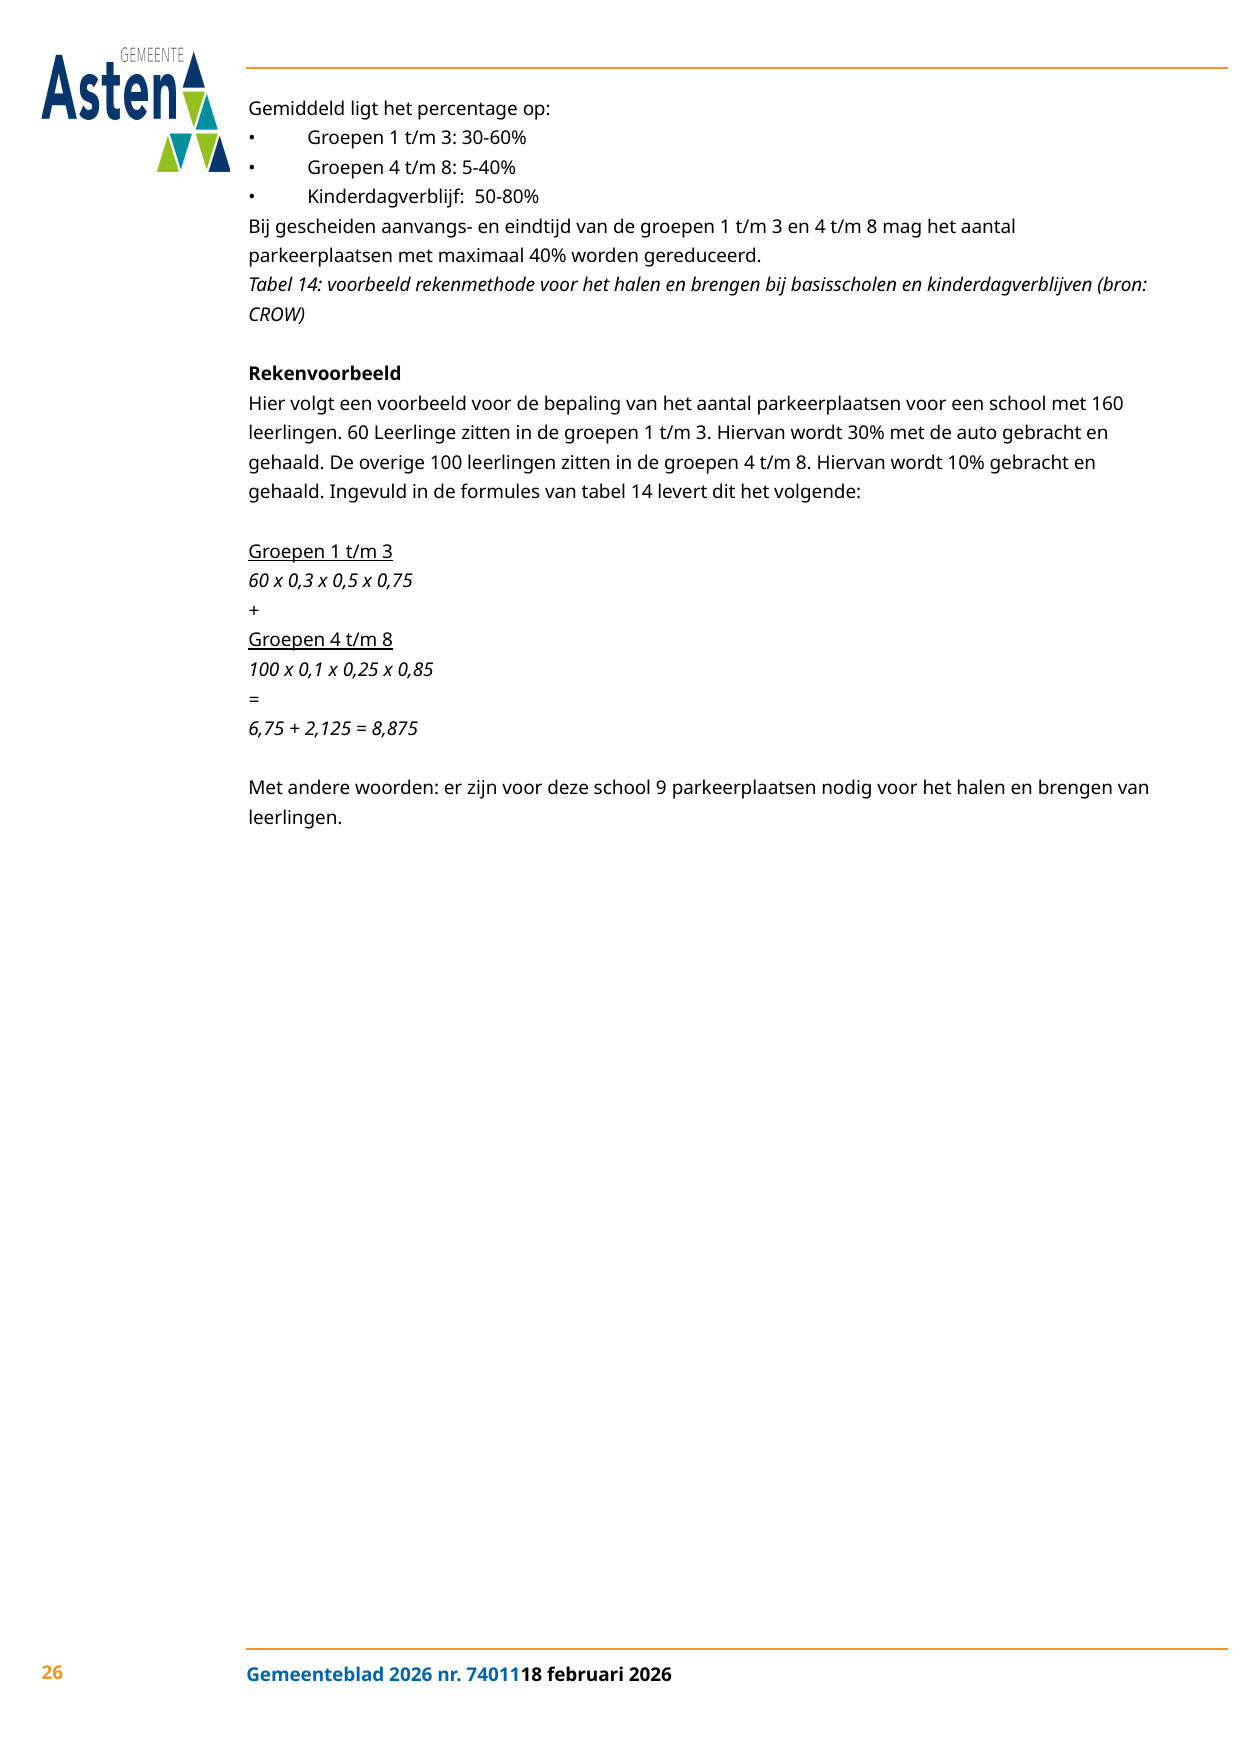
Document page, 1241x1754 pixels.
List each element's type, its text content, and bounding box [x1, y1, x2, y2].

text + [248, 597, 1152, 623]
text Met andere woorden: er zijn voor deze school 9 parkeerplaatsen nodig voor het halen en brengen van leerlingen. [248, 774, 1152, 830]
text Rekenvoorbeeld [248, 360, 1152, 386]
text = [248, 686, 1152, 712]
picture [41, 47, 231, 172]
text Groepen 1 t/m 3 [248, 538, 1152, 564]
text 100 x 0,1 x 0,25 x 0,85 [248, 656, 1152, 682]
text 6,75 + 2,125 = 8,875 [248, 715, 1152, 741]
text 60 x 0,3 x 0,5 x 0,75 [248, 567, 1152, 593]
text Hier volgt een voorbeeld voor de bepaling van het aantal parkeerplaatsen voor een school met 160 leerlingen. 60 Leerlinge zitten in de groepen 1 t/m 3. Hiervan wordt 30% met de auto gebracht en gehaald. De overige 100 leerlingen zitten in de groepen 4 t/m 8. Hiervan wordt 10% gebracht en gehaald. Ingevuld in de formules van tabel 14 levert dit het volgende: [248, 390, 1152, 504]
text Tabel 14: voorbeeld rekenmethode voor het halen en brengen bij basisscholen en kinderdagverblijven (bron: CROW) [248, 272, 1152, 327]
text Groepen 4 t/m 8 [248, 627, 1152, 652]
table_header Gemiddeld ligt het percentage op: Groepen 1 t/m 3: 30-60% Groepen 4 t/m 8: 5-40% Kinderdagverblijf: 50-80% Bij gescheiden aanvangs- en eindtijd van de groepen 1 t/m 3 en 4 t/m 8 mag het aantal parkeerplaatsen met maximaal 40% worden gereduceerd. [248, 95, 1152, 268]
